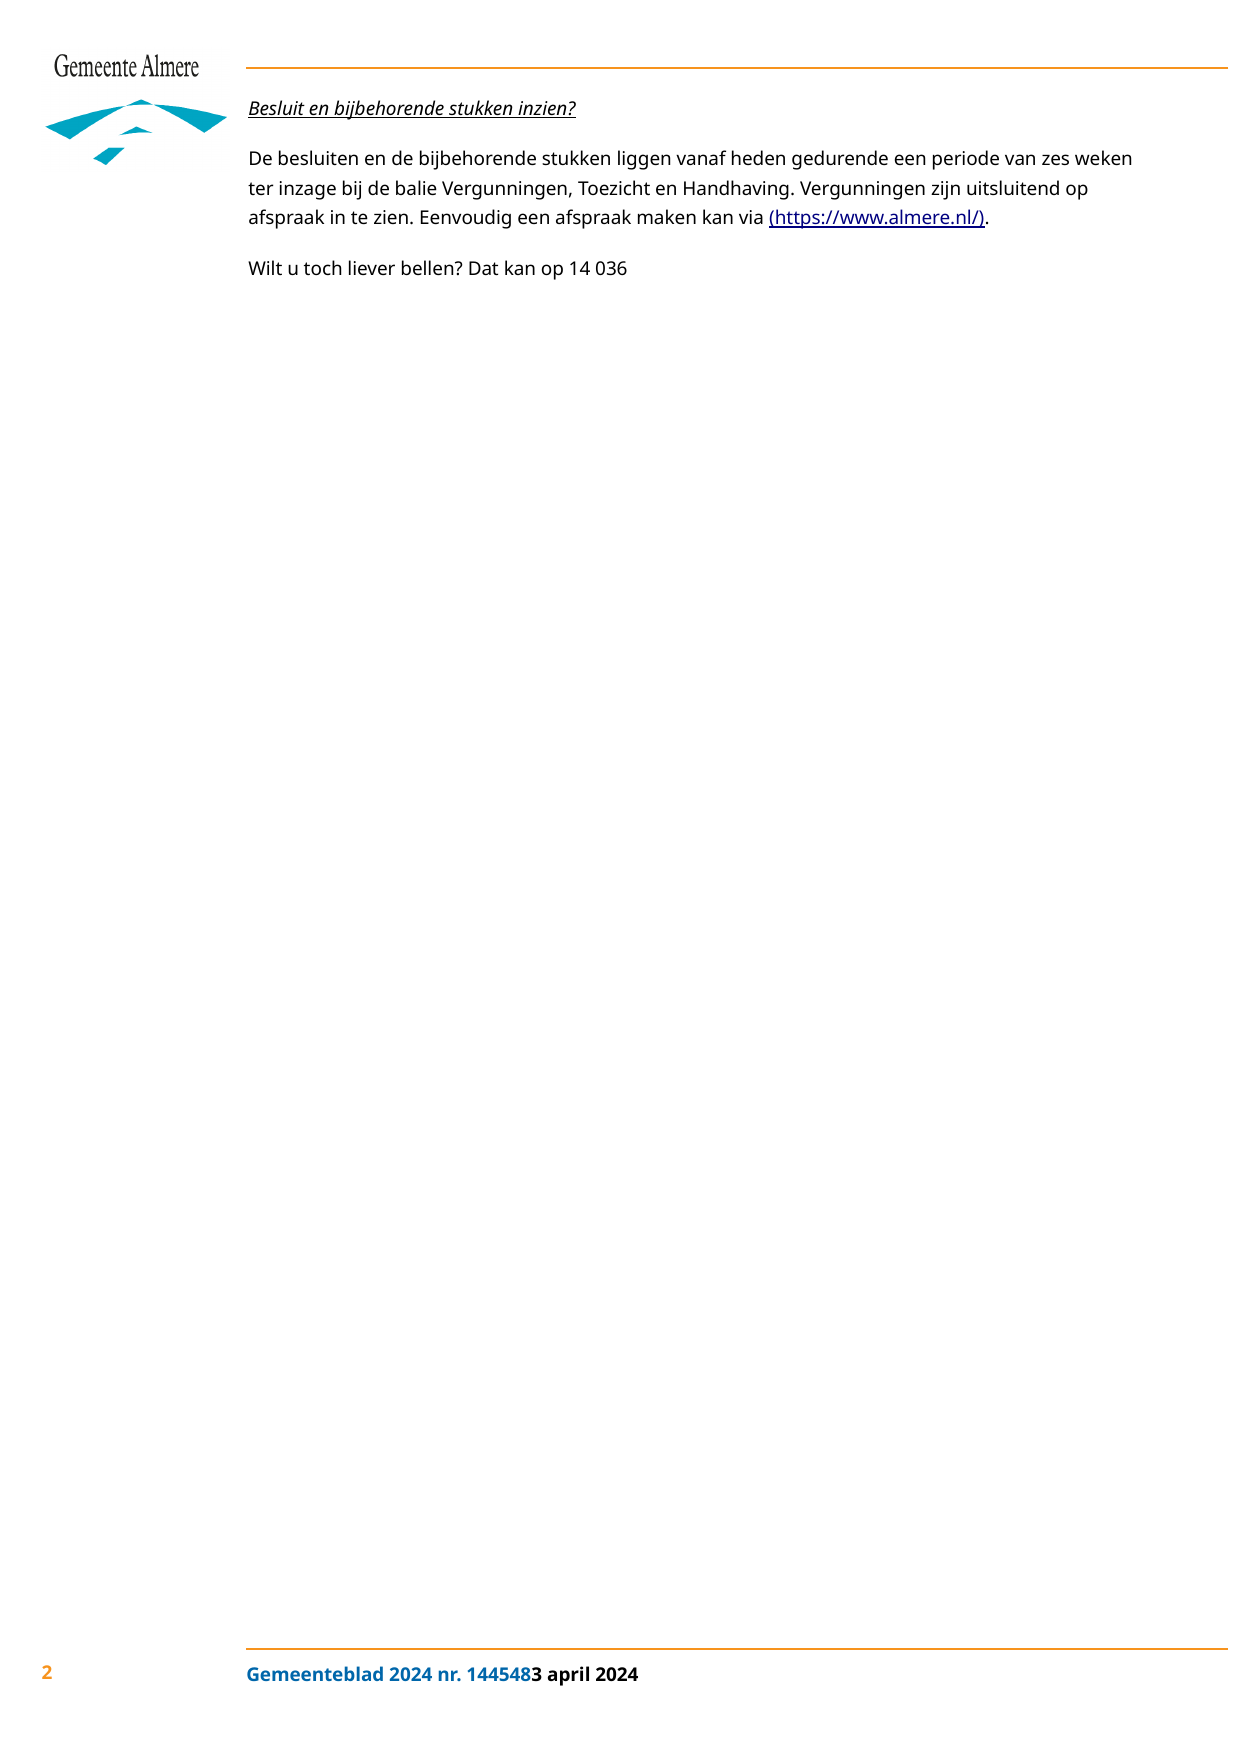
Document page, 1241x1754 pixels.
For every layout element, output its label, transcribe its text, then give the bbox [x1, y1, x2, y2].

text De besluiten en de bijbehorende stukken liggen vanaf heden gedurende een periode van zes weken ter inzage bij de balie Vergunningen, Toezicht en Handhaving. Vergunningen zijn uitsluitend op afspraak in te zien. Eenvoudig een afspraak maken kan via (https://www.almere.nl/). [248, 145, 1152, 230]
text Besluit en bijbehorende stukken inzien? [248, 95, 1152, 121]
text Wilt u toch liever bellen? Dat kan op 14 036 [248, 255, 1152, 281]
picture [41, 47, 231, 172]
